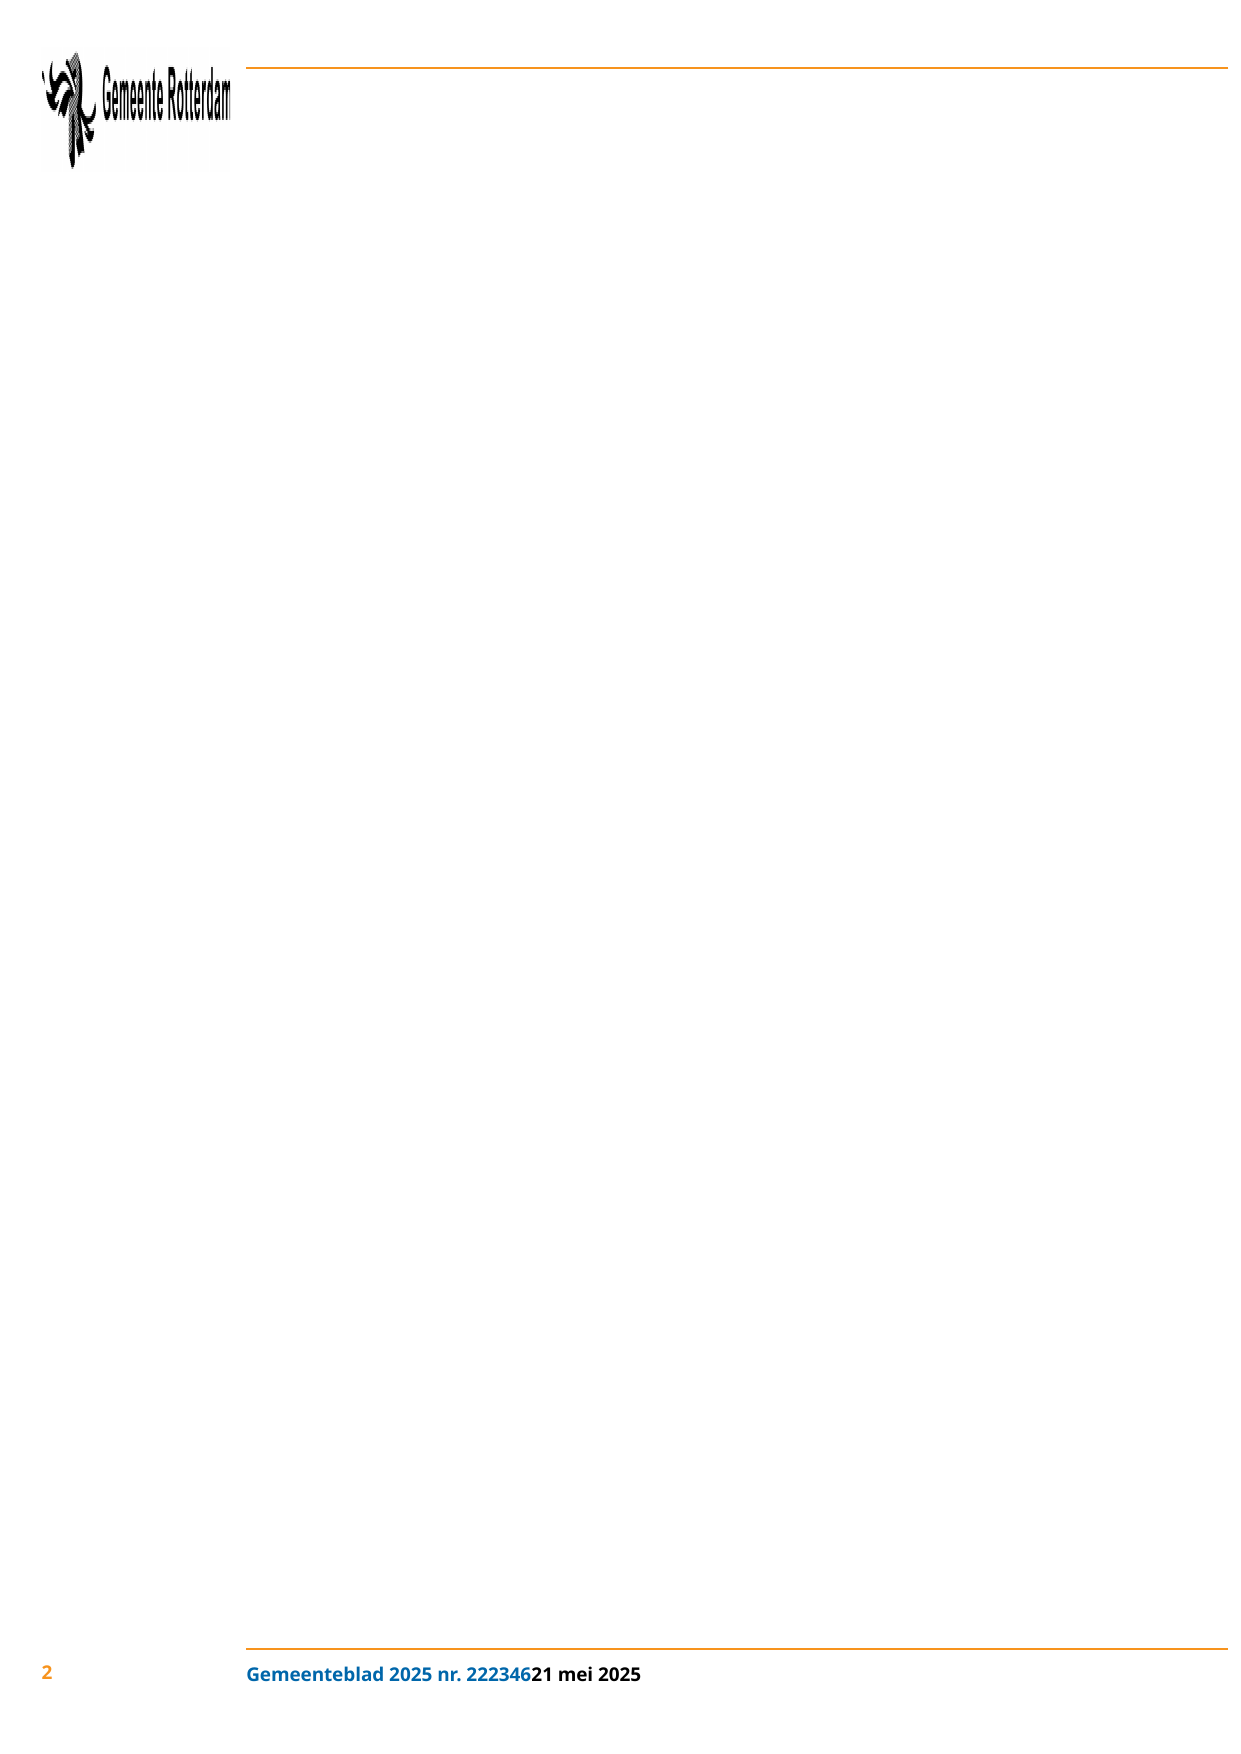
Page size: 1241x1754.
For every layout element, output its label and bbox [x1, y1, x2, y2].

picture [41, 47, 231, 172]
